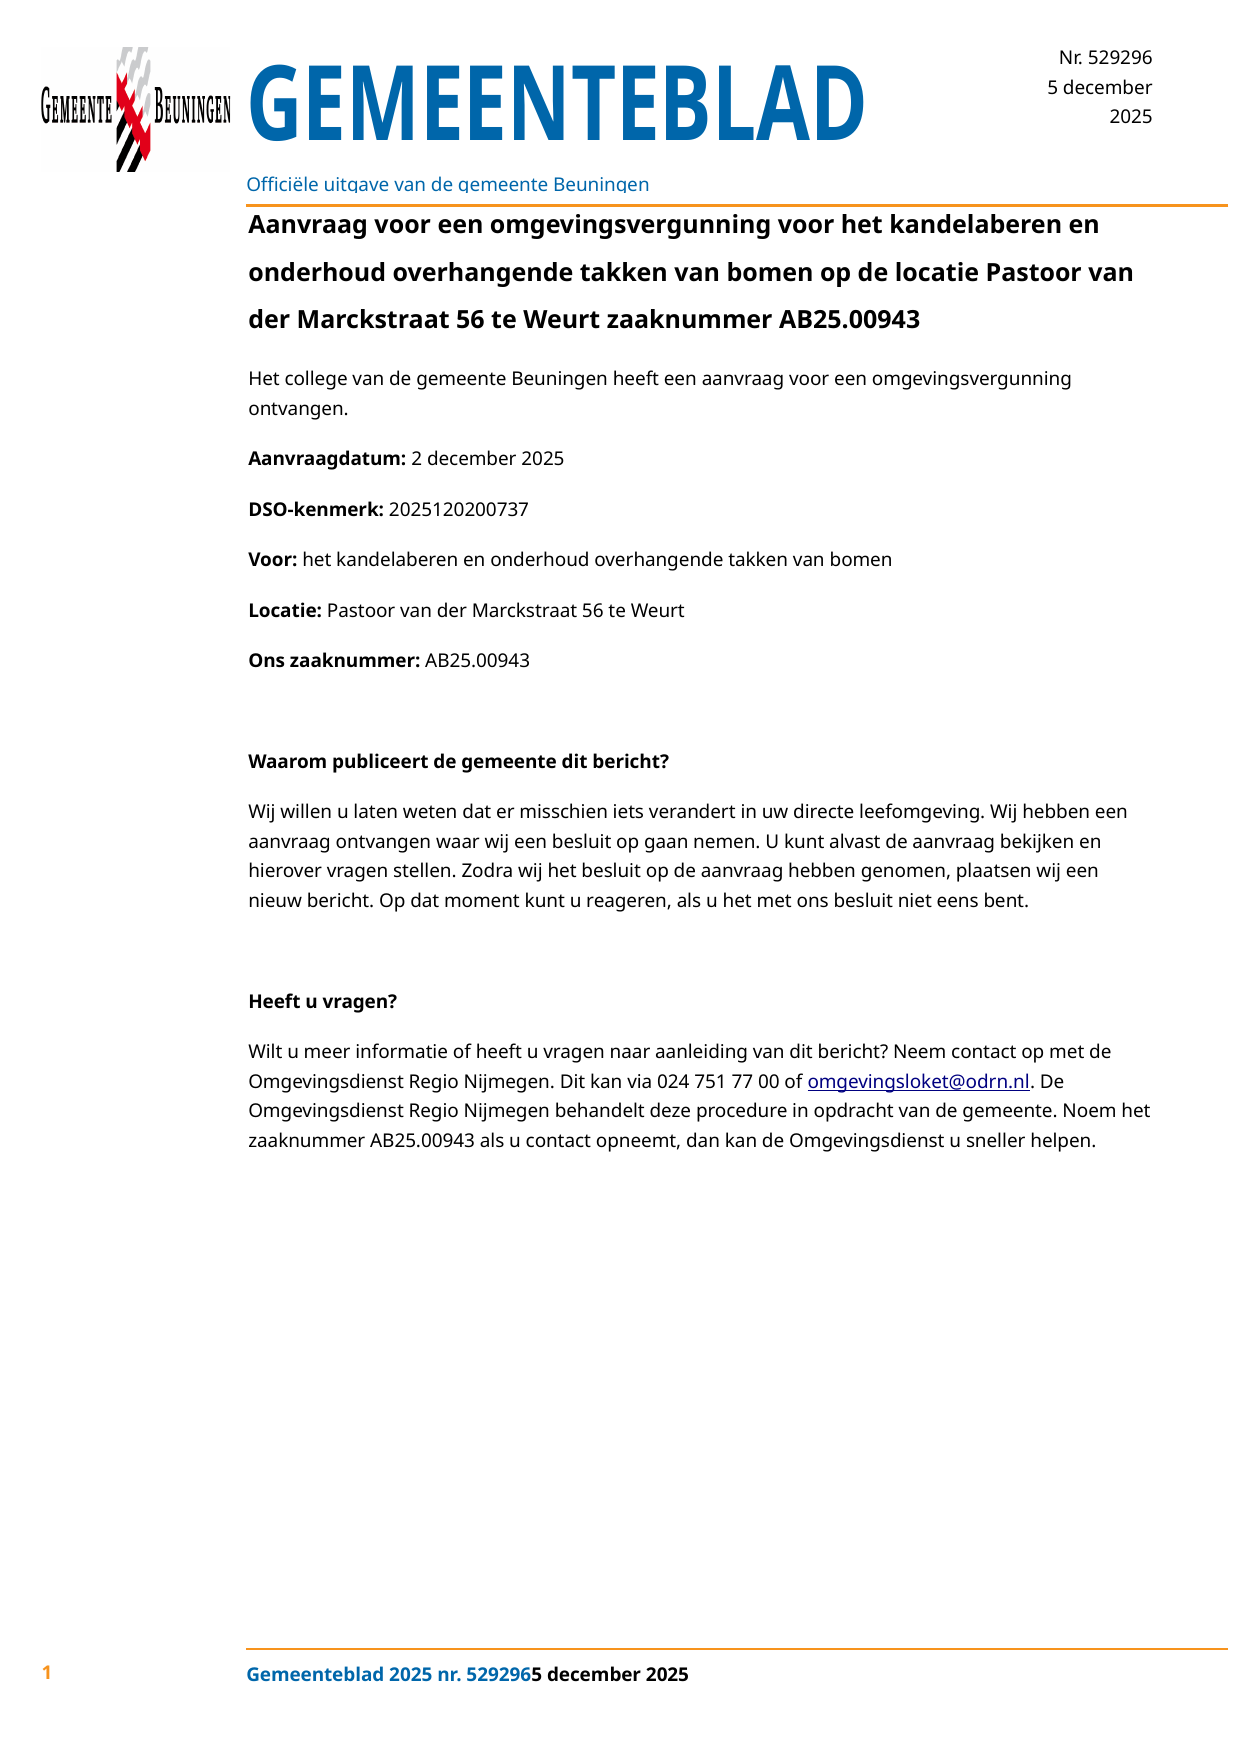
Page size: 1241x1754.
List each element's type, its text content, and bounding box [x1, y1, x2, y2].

picture [41, 47, 231, 172]
text Wilt u meer informatie of heeft u vragen naar aanleiding van dit bericht? Neem contact op met de Omgevingsdienst Regio Nijmegen. Dit kan via 024 751 77 00 of omgevingsloket@odrn.nl. De Omgevingsdienst Regio Nijmegen behandelt deze procedure in opdracht van de gemeente. Noem het zaaknummer AB25.00943 als u contact opneemt, dan kan de Omgevingsdienst u sneller helpen. [248, 1038, 1152, 1153]
text Heeft u vragen? [248, 988, 1152, 1014]
text Locatie: Pastoor van der Marckstraat 56 te Weurt [248, 597, 1152, 622]
text DSO-kenmerk: 2025120200737 [248, 496, 1152, 522]
text Waarom publiceert de gemeente dit bericht? [248, 748, 1152, 774]
text Ons zaaknummer: AB25.00943 [248, 647, 1152, 673]
text Het college van de gemeente Beuningen heeft een aanvraag voor een omgevingsvergunning ontvangen. [248, 366, 1152, 421]
text Aanvraag voor een omgevingsvergunning voor het kandelaberen en onderhoud overhangende takken van bomen op de locatie Pastoor van der Marckstraat 56 te Weurt zaaknummer AB25.00943 [248, 207, 1152, 336]
text Voor: het kandelaberen en onderhoud overhangende takken van bomen [248, 546, 1152, 572]
text Aanvraagdatum: 2 december 2025 [248, 446, 1152, 471]
text Wij willen u laten weten dat er misschien iets verandert in uw directe leefomgeving. Wij hebben een aanvraag ontvangen waar wij een besluit op gaan nemen. U kunt alvast de aanvraag bekijken en hierover vragen stellen. Zodra wij het besluit op de aanvraag hebben genomen, plaatsen wij een nieuw bericht. Op dat moment kunt u reageren, als u het met ons besluit niet eens bent. [248, 798, 1152, 913]
